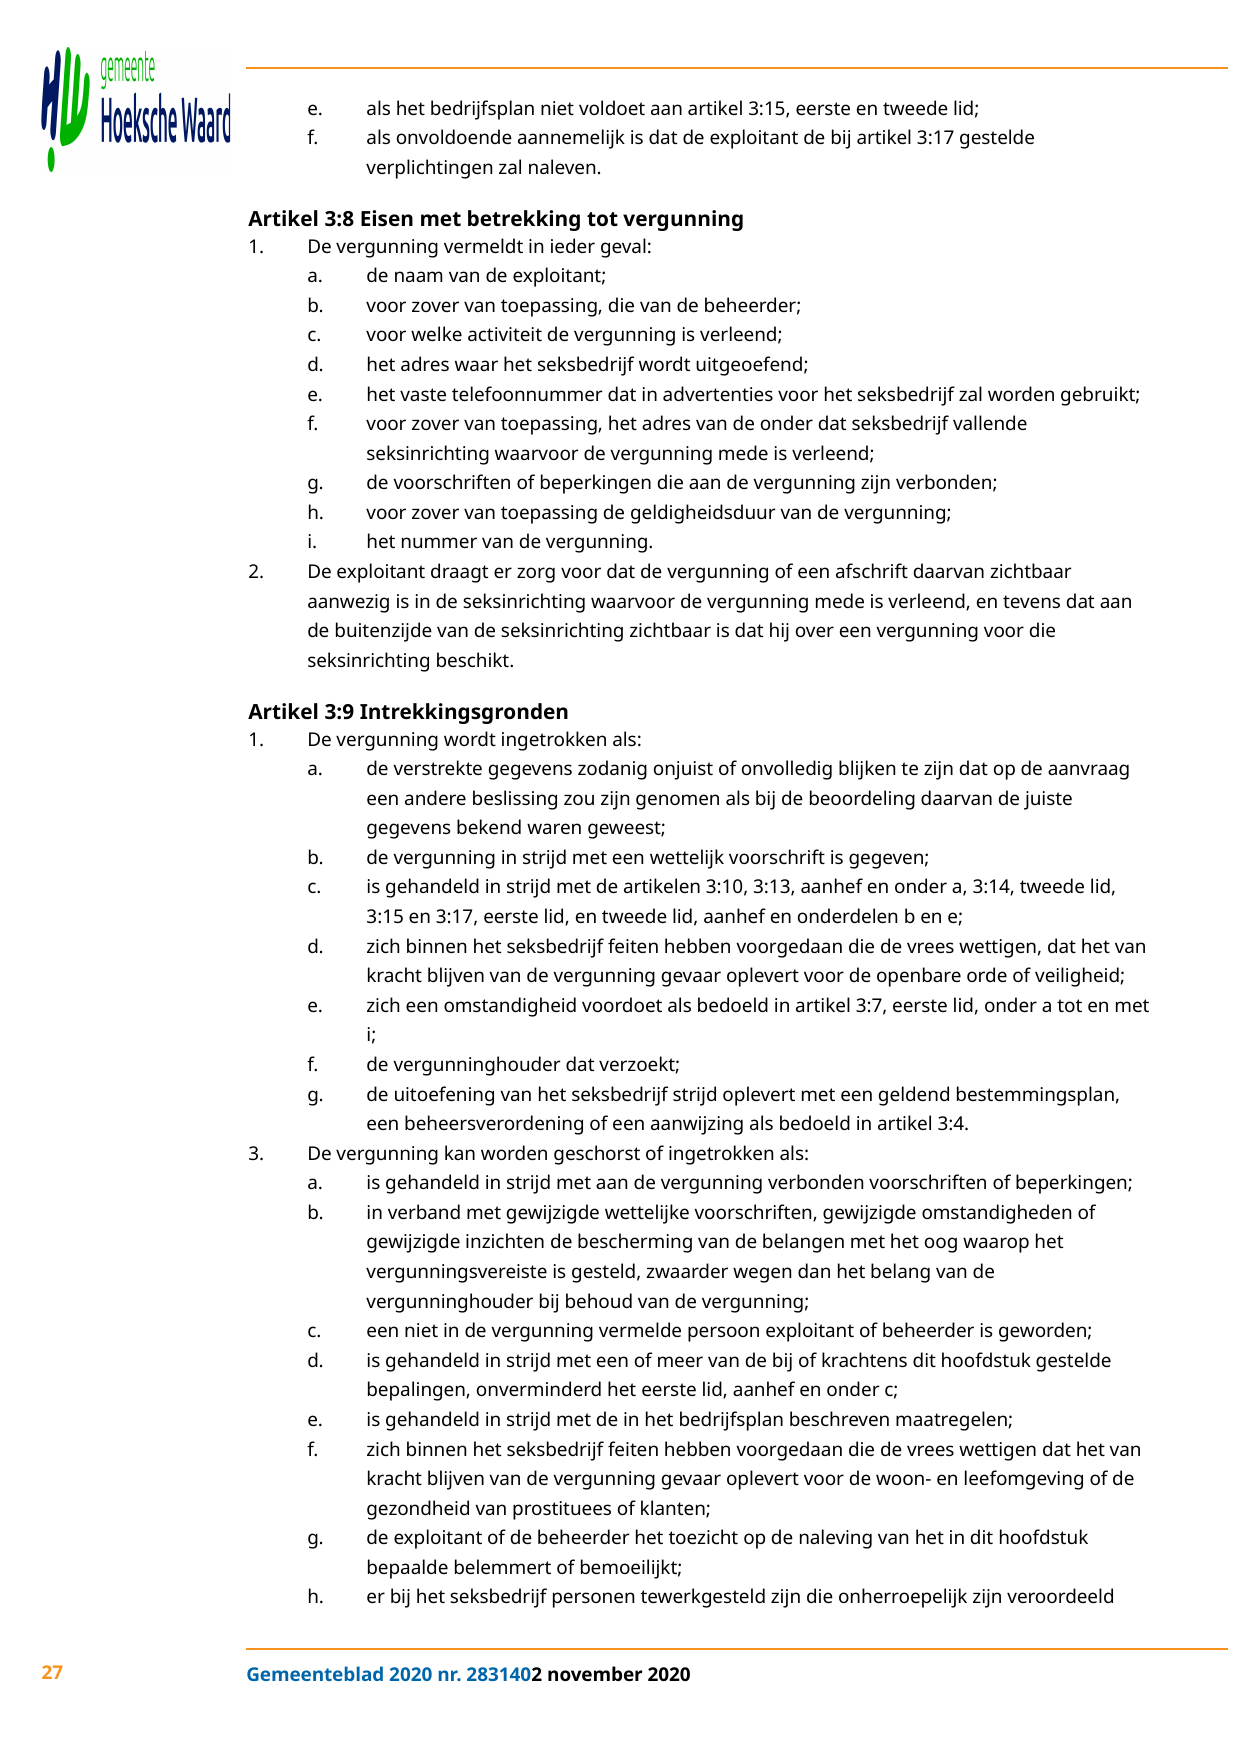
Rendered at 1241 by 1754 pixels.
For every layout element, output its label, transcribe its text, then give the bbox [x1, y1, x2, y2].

list is gehandeld in strijd met de in het bedrijfsplan beschreven maatregelen; [307, 1406, 1152, 1432]
list er bij het seksbedrijf personen tewerkgesteld zijn die onherroepelijk zijn veroordeeld [307, 1584, 1152, 1609]
list De vergunning kan worden geschorst of ingetrokken als: [248, 1140, 1152, 1166]
list voor zover van toepassing, die van de beheerder; [307, 292, 1152, 318]
list zich een omstandigheid voordoet als bedoeld in artikel 3:7, eerste lid, onder a tot en met i; [307, 992, 1152, 1047]
list het vaste telefoonnummer dat in advertenties voor het seksbedrijf zal worden gebruikt; [307, 381, 1152, 406]
list voor welke activiteit de vergunning is verleend; [307, 322, 1152, 347]
list zich binnen het seksbedrijf feiten hebben voorgedaan die de vrees wettigen dat het van kracht blijven van de vergunning gevaar oplevert voor de woon- en leefomgeving of de gezondheid van prostituees of klanten; [307, 1436, 1152, 1521]
list de voorschriften of beperkingen die aan de vergunning zijn verbonden; [307, 469, 1152, 495]
list is gehandeld in strijd met de artikelen 3:10, 3:13, aanhef en onder a, 3:14, tweede lid, 3:15 en 3:17, eerste lid, en tweede lid, aanhef en onderdelen b en e; [307, 874, 1152, 929]
list de naam van de exploitant; [307, 262, 1152, 288]
list de vergunning in strijd met een wettelijk voorschrift is gegeven; [307, 844, 1152, 870]
list een niet in de vergunning vermelde persoon exploitant of beheerder is geworden; [307, 1317, 1152, 1343]
list de uitoefening van het seksbedrijf strijd oplevert met een geldend bestemmingsplan, een beheersverordening of een aanwijzing als bedoeld in artikel 3:4. [307, 1081, 1152, 1136]
list als het bedrijfsplan niet voldoet aan artikel 3:15, eerste en tweede lid; [307, 95, 1152, 121]
picture [41, 47, 231, 172]
list De vergunning vermeldt in ieder geval: [248, 233, 1152, 258]
list het nummer van de vergunning. [307, 529, 1152, 554]
text Artikel 3:9 Intrekkingsgronden [248, 697, 1152, 726]
list voor zover van toepassing de geldigheidsduur van de vergunning; [307, 499, 1152, 525]
list zich binnen het seksbedrijf feiten hebben voorgedaan die de vrees wettigen, dat het van kracht blijven van de vergunning gevaar oplevert voor de openbare orde of veiligheid; [307, 933, 1152, 988]
list is gehandeld in strijd met een of meer van de bij of krachtens dit hoofdstuk gestelde bepalingen, onverminderd het eerste lid, aanhef en onder c; [307, 1347, 1152, 1402]
list als onvoldoende aannemelijk is dat de exploitant de bij artikel 3:17 gestelde verplichtingen zal naleven. [307, 124, 1152, 180]
list de vergunninghouder dat verzoekt; [307, 1051, 1152, 1077]
list is gehandeld in strijd met aan de vergunning verbonden voorschriften of beperkingen; [307, 1169, 1152, 1195]
list De exploitant draagt er zorg voor dat de vergunning of een afschrift daarvan zichtbaar aanwezig is in de seksinrichting waarvoor de vergunning mede is verleend, en tevens dat aan de buitenzijde van de seksinrichting zichtbaar is dat hij over een vergunning voor die seksinrichting beschikt. [248, 558, 1152, 673]
list de verstrekte gegevens zodanig onjuist of onvolledig blijken te zijn dat op de aanvraag een andere beslissing zou zijn genomen als bij de beoordeling daarvan de juiste gegevens bekend waren geweest; [307, 755, 1152, 840]
list in verband met gewijzigde wettelijke voorschriften, gewijzigde omstandigheden of gewijzigde inzichten de bescherming van de belangen met het oog waarop het vergunningsvereiste is gesteld, zwaarder wegen dan het belang van de vergunninghouder bij behoud van de vergunning; [307, 1199, 1152, 1314]
list de exploitant of de beheerder het toezicht op de naleving van het in dit hoofdstuk bepaalde belemmert of bemoeilijkt; [307, 1524, 1152, 1580]
text Artikel 3:8 Eisen met betrekking tot vergunning [248, 204, 1152, 233]
list het adres waar het seksbedrijf wordt uitgeoefend; [307, 351, 1152, 377]
list De vergunning wordt ingetrokken als: [248, 726, 1152, 752]
list voor zover van toepassing, het adres van de onder dat seksbedrijf vallende seksinrichting waarvoor de vergunning mede is verleend; [307, 410, 1152, 466]
